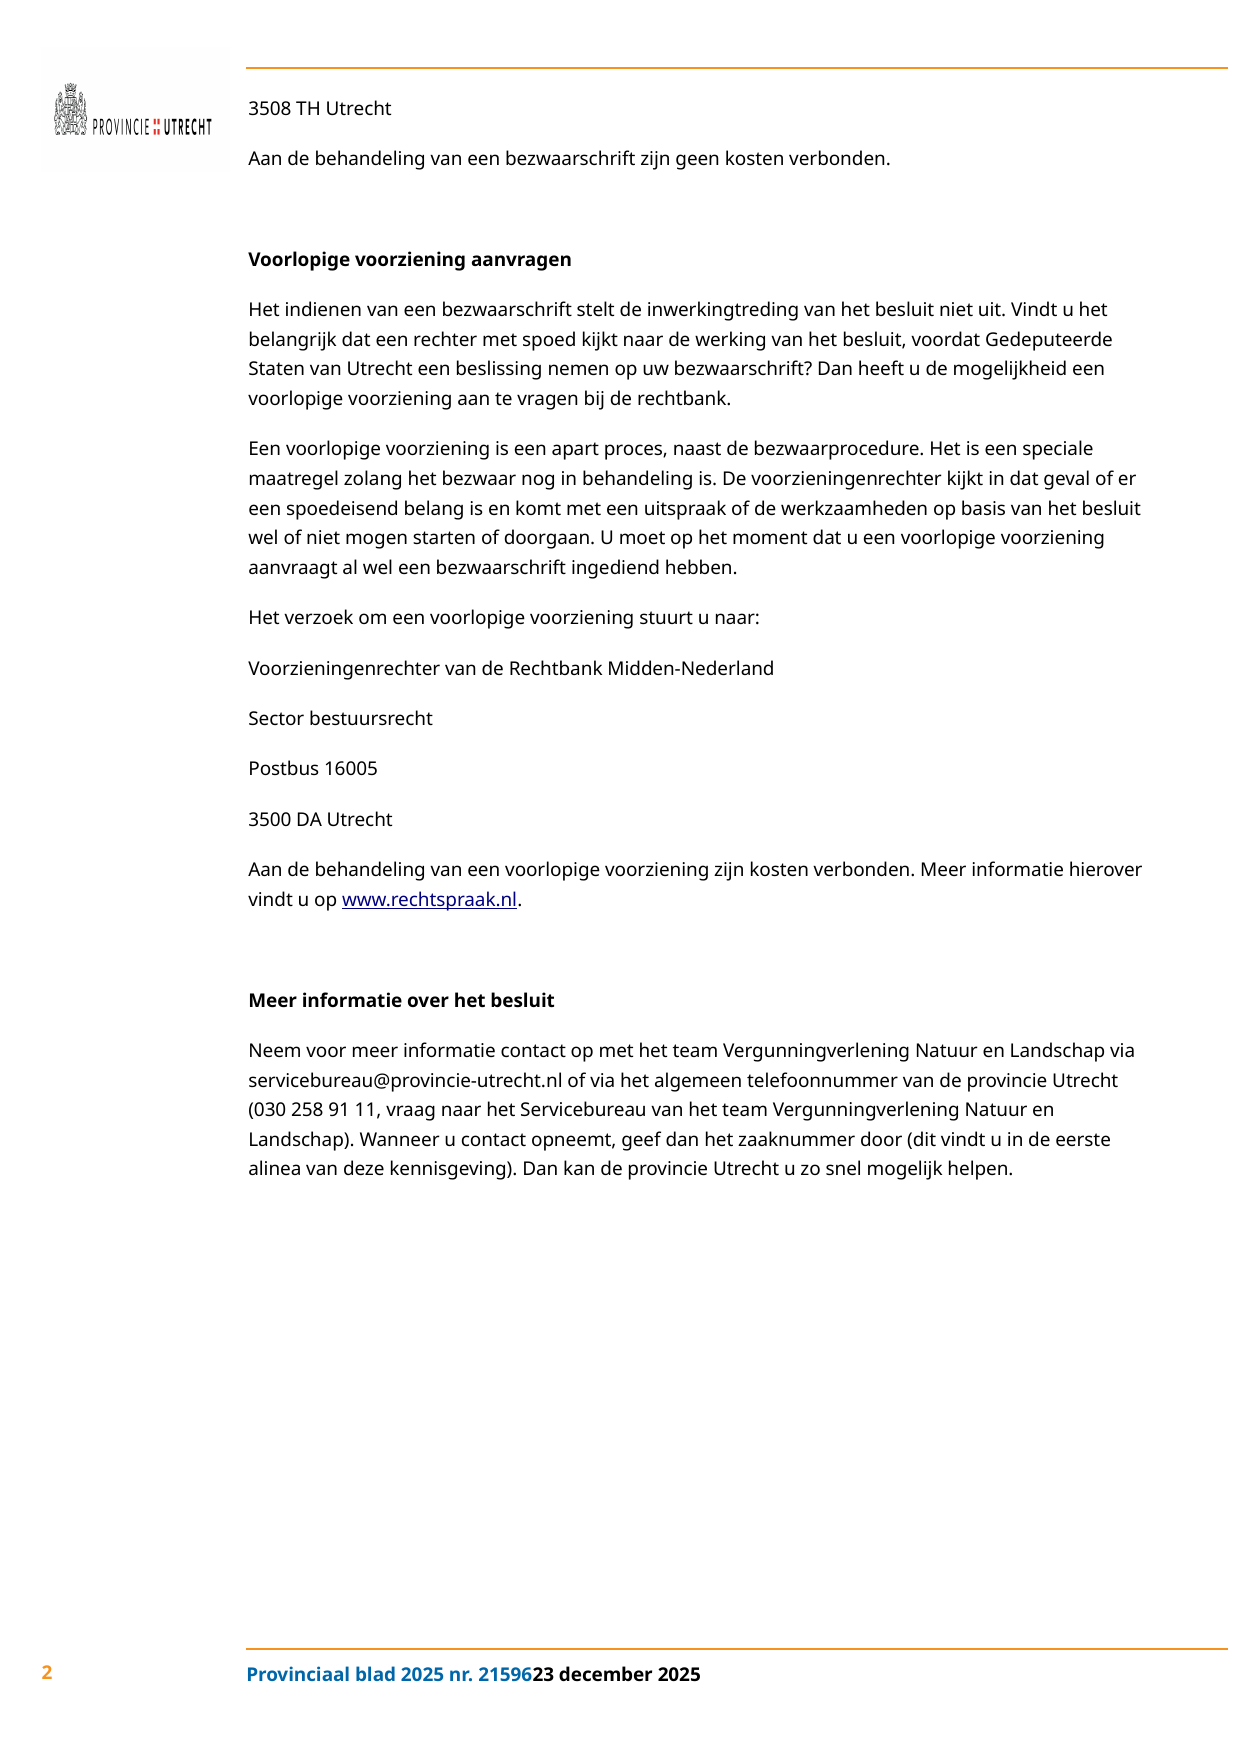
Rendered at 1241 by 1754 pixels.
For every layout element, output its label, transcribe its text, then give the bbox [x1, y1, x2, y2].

text Sector bestuursrecht [248, 705, 1152, 731]
text Meer informatie over het besluit [248, 987, 1152, 1013]
text Postbus 16005 [248, 756, 1152, 781]
text Aan de behandeling van een bezwaarschrift zijn geen kosten verbonden. [248, 145, 1152, 171]
text Voorlopige voorziening aanvragen [248, 246, 1152, 272]
text 3508 TH Utrecht [248, 95, 1152, 121]
text Een voorlopige voorziening is een apart proces, naast de bezwaarprocedure. Het is een speciale maatregel zolang het bezwaar nog in behandeling is. De voorzieningenrechter kijkt in dat geval of er een spoedeisend belang is en komt met een uitspraak of de werkzaamheden op basis van het besluit wel of niet mogen starten of doorgaan. U moet op het moment dat u een voorlopige voorziening aanvraagt al wel een bezwaarschrift ingediend hebben. [248, 436, 1152, 580]
text Het verzoek om een voorlopige voorziening stuurt u naar: [248, 604, 1152, 630]
picture [41, 47, 231, 172]
text Voorzieningenrechter van de Rechtbank Midden-Nederland [248, 655, 1152, 681]
text Neem voor meer informatie contact op met het team Vergunningverlening Natuur en Landschap via servicebureau@provincie-utrecht.nl of via het algemeen telefoonnummer van de provincie Utrecht (030 258 91 11, vraag naar het Servicebureau van het team Vergunningverlening Natuur en Landschap). Wanneer u contact opneemt, geef dan het zaaknummer door (dit vindt u in de eerste alinea van deze kennisgeving). Dan kan de provincie Utrecht u zo snel mogelijk helpen. [248, 1037, 1152, 1181]
text 3500 DA Utrecht [248, 806, 1152, 832]
text Het indienen van een bezwaarschrift stelt de inwerkingtreding van het besluit niet uit. Vindt u het belangrijk dat een rechter met spoed kijkt naar de werking van het besluit, voordat Gedeputeerde Staten van Utrecht een beslissing nemen op uw bezwaarschrift? Dan heeft u de mogelijkheid een voorlopige voorziening aan te vragen bij de rechtbank. [248, 296, 1152, 411]
text Aan de behandeling van een voorlopige voorziening zijn kosten verbonden. Meer informatie hierover vindt u op www.rechtspraak.nl. [248, 856, 1152, 912]
